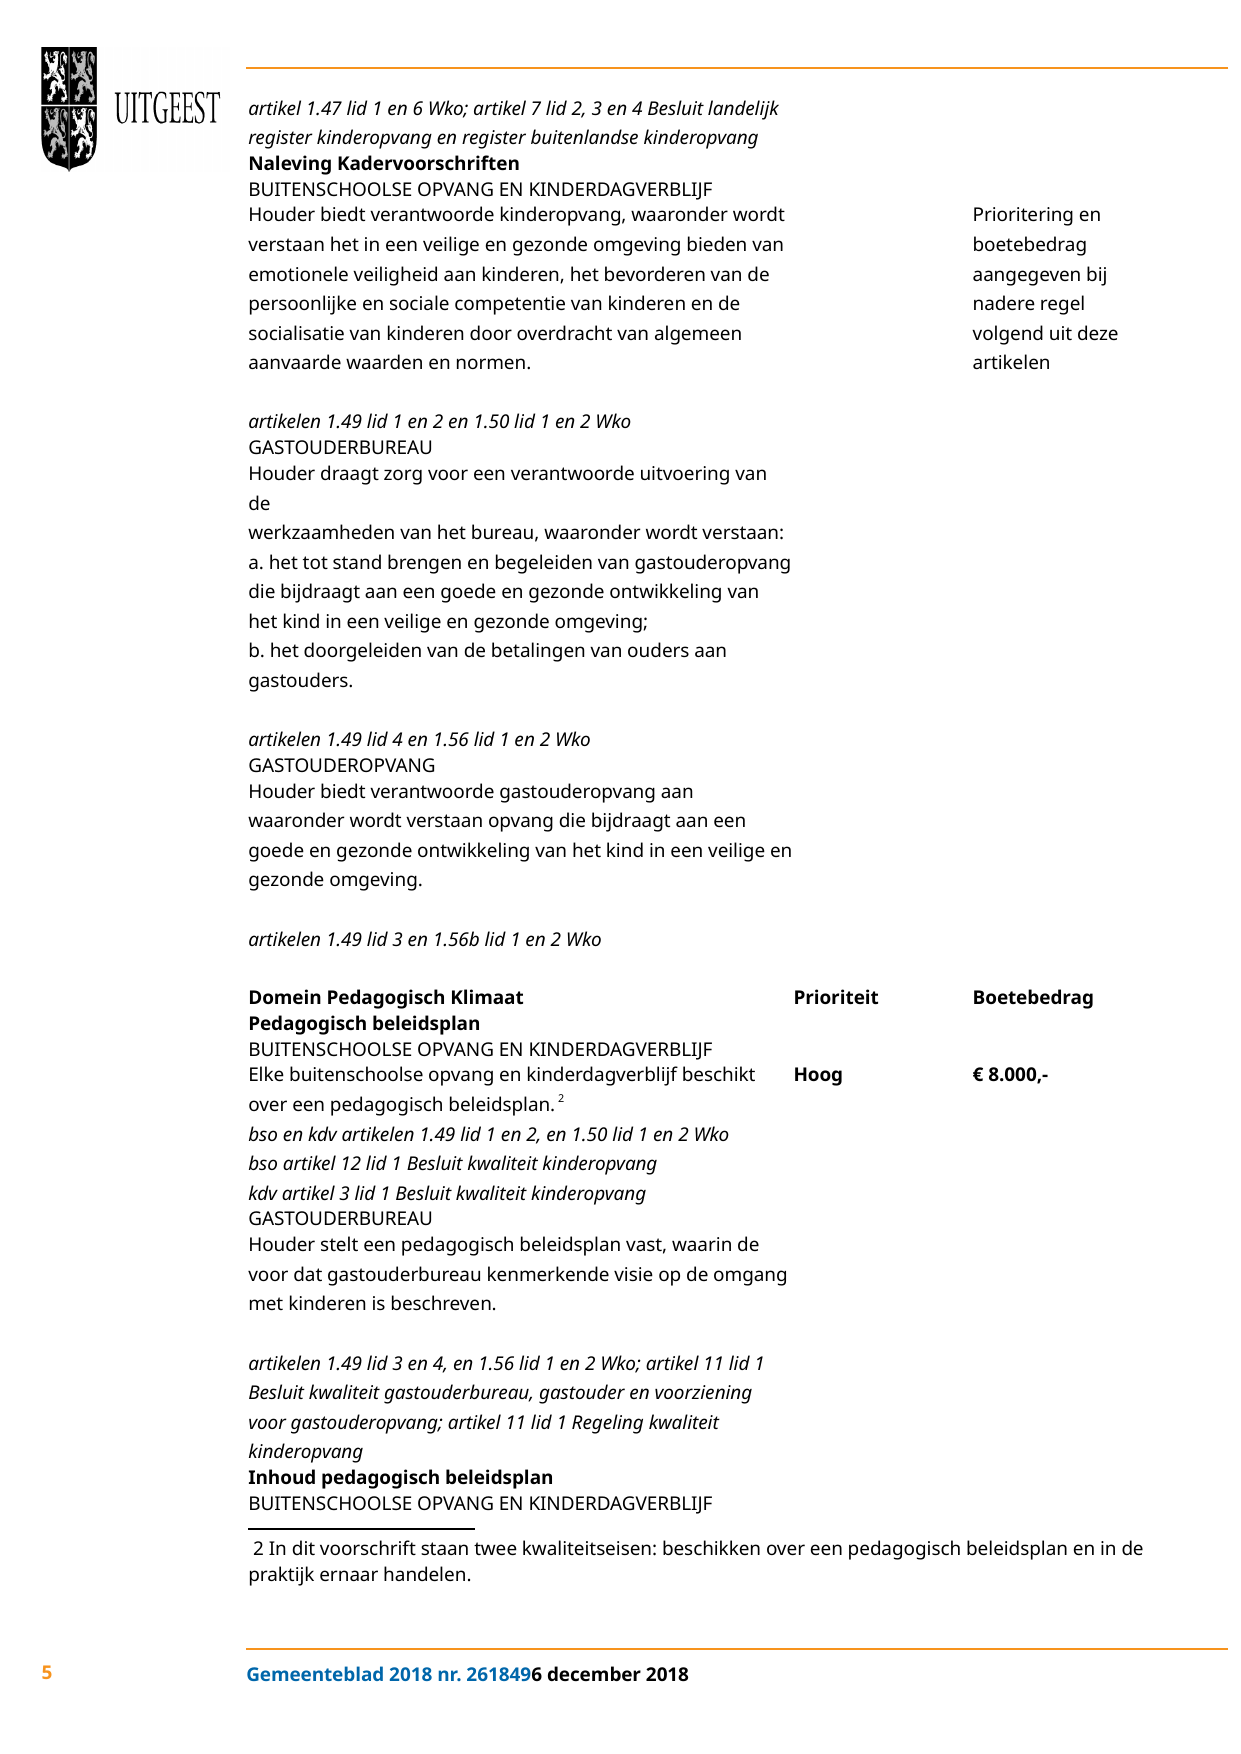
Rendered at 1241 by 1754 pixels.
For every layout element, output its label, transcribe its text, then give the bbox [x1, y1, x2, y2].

table_header Prioriteit [793, 984, 972, 1010]
table_cell BUITENSCHOOLSE OPVANG EN KINDERDAGVERBLIJF [248, 1490, 1152, 1516]
table_header Domein Pedagogisch Klimaat [248, 984, 793, 1010]
table_cell Pedagogisch beleidsplan [248, 1010, 1152, 1036]
table_cell [793, 778, 972, 951]
table_cell [793, 1206, 972, 1231]
table_cell Naleving Kadervoorschriften [248, 150, 1152, 176]
table_cell BUITENSCHOOLSE OPVANG EN KINDERDAGVERBLIJF [248, 176, 1152, 202]
table_cell Hoog [793, 1062, 972, 1206]
table_cell [793, 202, 972, 434]
table_cell Houder biedt verantwoorde gastouderopvang aan waaronder wordt verstaan opvang die bijdraagt aan een goede en gezonde ontwikkeling van het kind in een veilige en gezonde omgeving. artikelen 1.49 lid 3 en 1.56b lid 1 en 2 Wko [248, 778, 793, 951]
table_header Boetebedrag [973, 984, 1152, 1010]
table_cell Elke buitenschoolse opvang en kinderdagverblijf beschikt over een pedagogisch beleidsplan. bso en kdv artikelen 1.49 lid 1 en 2, en 1.50 lid 1 en 2 Wko bso artikel 12 lid 1 Besluit kwaliteit kinderopvang kdv artikel 3 lid 1 Besluit kwaliteit kinderopvang [248, 1062, 793, 1206]
table_cell GASTOUDERBUREAU [248, 434, 793, 460]
table_cell [973, 460, 1152, 752]
table_cell [973, 778, 1152, 951]
table_cell [793, 1231, 972, 1464]
table_cell [793, 434, 972, 460]
table_cell € 8.000,- [973, 1062, 1152, 1206]
table_cell Houder stelt een pedagogisch beleidsplan vast, waarin de voor dat gastouderbureau kenmerkende visie op de omgang met kinderen is beschreven. artikelen 1.49 lid 3 en 4, en 1.56 lid 1 en 2 Wko; artikel 11 lid 1 Besluit kwaliteit gastouderbureau, gastouder en voorziening voor gastouderopvang; artikel 11 lid 1 Regeling kwaliteit kinderopvang [248, 1231, 793, 1464]
table_cell artikel 1.47 lid 1 en 6 Wko; artikel 7 lid 2, 3 en 4 Besluit landelijk register kinderopvang en register buitenlandse kinderopvang [248, 95, 793, 150]
table_cell [793, 95, 972, 150]
table_cell [973, 1231, 1152, 1464]
table_cell Houder draagt zorg voor een verantwoorde uitvoering van de werkzaamheden van het bureau, waaronder wordt verstaan: a. het tot stand brengen en begeleiden van gastouderopvang die bijdraagt aan een goede en gezonde ontwikkeling van het kind in een veilige en gezonde omgeving; b. het doorgeleiden van de betalingen van ouders aan gastouders. artikelen 1.49 lid 4 en 1.56 lid 1 en 2 Wko [248, 460, 793, 752]
table_cell [793, 752, 972, 778]
table_cell Houder biedt verantwoorde kinderopvang, waaronder wordt verstaan het in een veilige en gezonde omgeving bieden van emotionele veiligheid aan kinderen, het bevorderen van de persoonlijke en sociale competentie van kinderen en de socialisatie van kinderen door overdracht van algemeen aanvaarde waarden en normen. artikelen 1.49 lid 1 en 2 en 1.50 lid 1 en 2 Wko [248, 202, 793, 434]
table_cell BUITENSCHOOLSE OPVANG EN KINDERDAGVERBLIJF [248, 1036, 1152, 1062]
table_cell [793, 460, 972, 752]
table_cell GASTOUDEROPVANG [248, 752, 793, 778]
picture [41, 47, 231, 172]
table_cell Prioritering en boetebedrag aangegeven bij nadere regel volgend uit deze artikelen [973, 202, 1152, 434]
table_cell GASTOUDERBUREAU [248, 1206, 793, 1231]
table_cell Inhoud pedagogisch beleidsplan [248, 1464, 1152, 1490]
table_cell [973, 1206, 1152, 1231]
table_cell [973, 752, 1152, 778]
table_cell [973, 95, 1152, 150]
table_cell [973, 434, 1152, 460]
